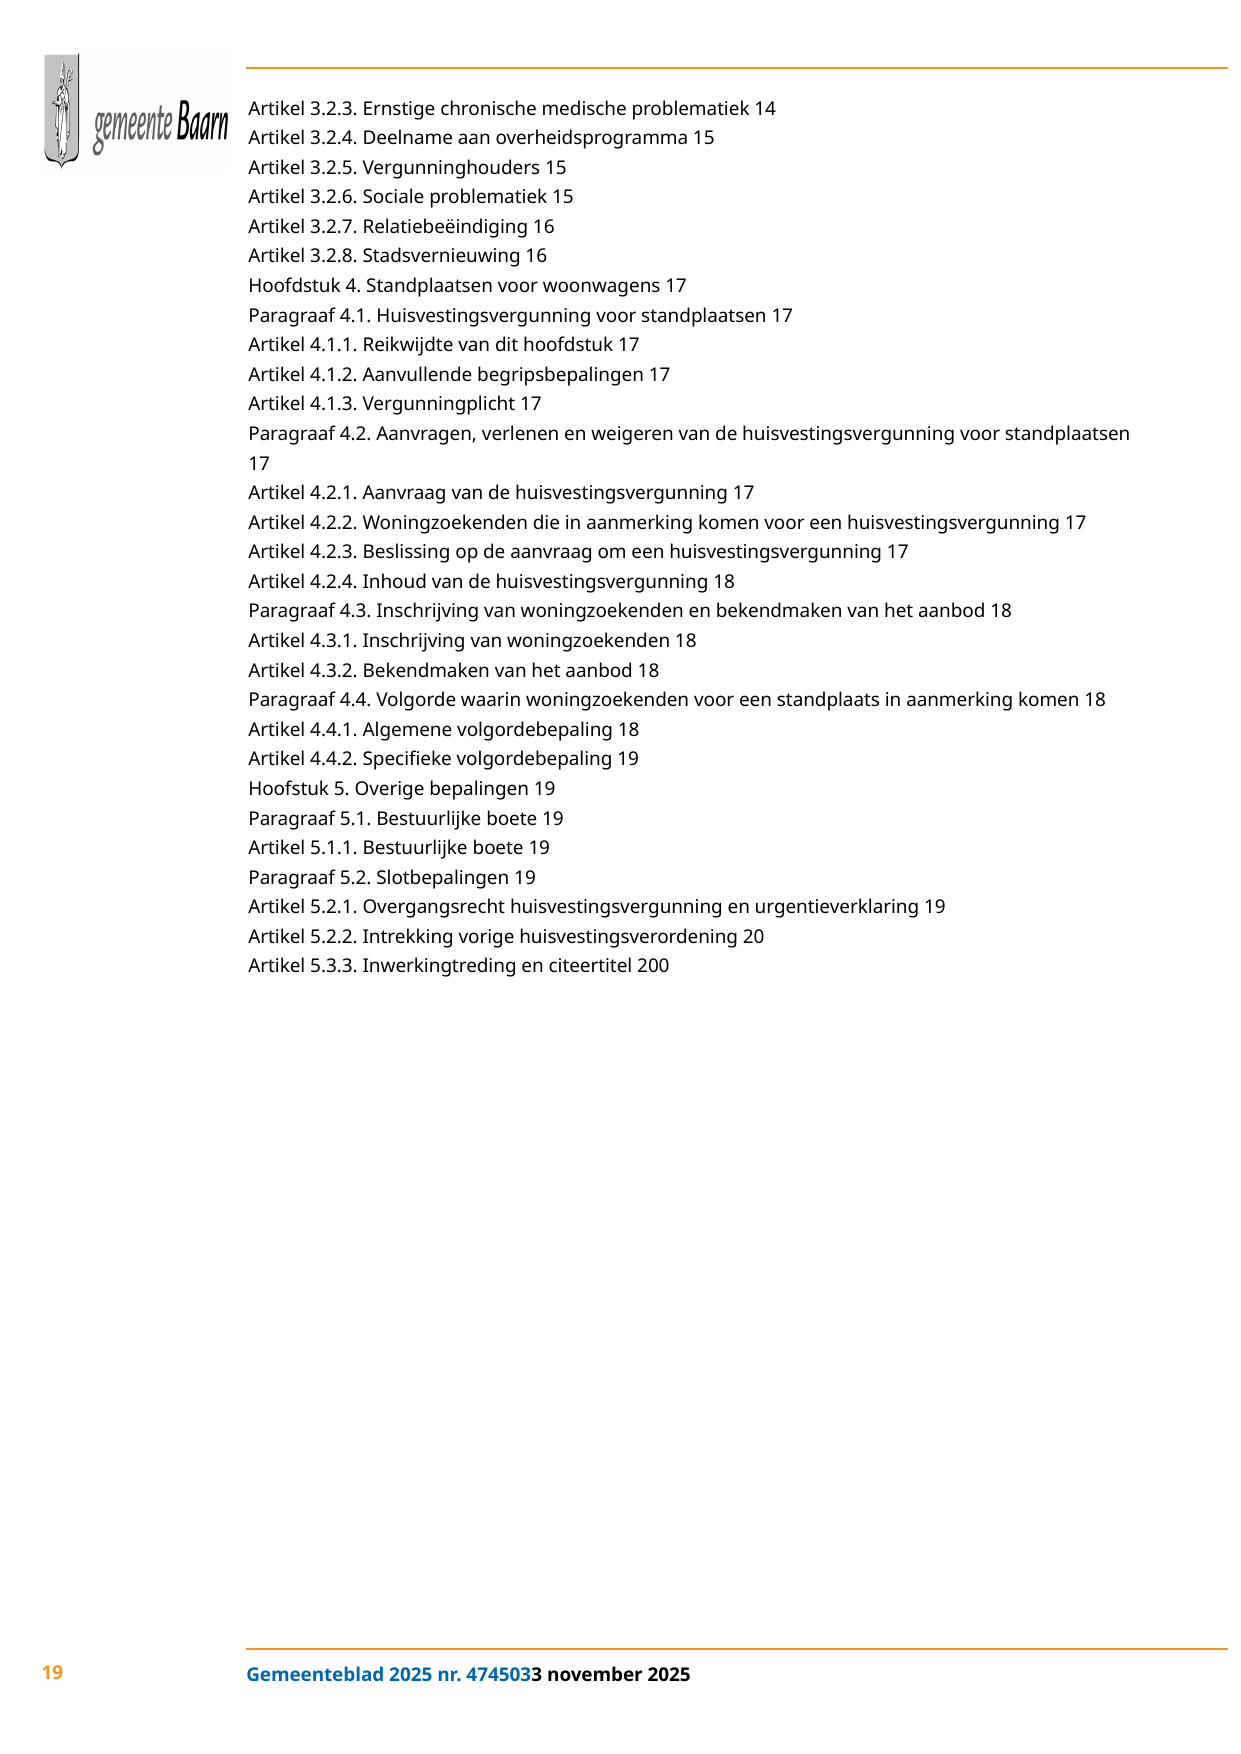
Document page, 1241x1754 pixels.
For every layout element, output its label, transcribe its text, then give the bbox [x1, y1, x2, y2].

text Artikel 5.1.1. Bestuurlijke boete 19 [248, 834, 1152, 860]
text Artikel 3.2.3. Ernstige chronische medische problematiek 14 [248, 95, 1152, 121]
text Artikel 4.2.1. Aanvraag van de huisvestingsvergunning 17 [248, 479, 1152, 505]
text Paragraaf 4.2. Aanvragen, verlenen en weigeren van de huisvestingsvergunning voor standplaatsen 17 [248, 420, 1152, 476]
text Paragraaf 5.1. Bestuurlijke boete 19 [248, 805, 1152, 831]
text Paragraaf 4.1. Huisvestingsvergunning voor standplaatsen 17 [248, 302, 1152, 328]
text Artikel 3.2.5. Vergunninghouders 15 [248, 154, 1152, 180]
text Hoofstuk 5. Overige bepalingen 19 [248, 775, 1152, 801]
text Artikel 4.3.1. Inschrijving van woningzoekenden 18 [248, 627, 1152, 653]
text Artikel 3.2.6. Sociale problematiek 15 [248, 183, 1152, 209]
text Artikel 4.2.4. Inhoud van de huisvestingsvergunning 18 [248, 568, 1152, 594]
text Artikel 5.2.2. Intrekking vorige huisvestingsverordening 20 [248, 923, 1152, 949]
text Artikel 3.2.4. Deelname aan overheidsprogramma 15 [248, 124, 1152, 150]
text Artikel 5.2.1. Overgangsrecht huisvestingsvergunning en urgentieverklaring 19 [248, 893, 1152, 919]
text Hoofdstuk 4. Standplaatsen voor woonwagens 17 [248, 272, 1152, 298]
text Artikel 3.2.7. Relatiebeëindiging 16 [248, 213, 1152, 239]
text Artikel 4.1.1. Reikwijdte van dit hoofdstuk 17 [248, 331, 1152, 357]
text Paragraaf 5.2. Slotbepalingen 19 [248, 864, 1152, 890]
picture [41, 47, 231, 172]
text Artikel 4.1.2. Aanvullende begripsbepalingen 17 [248, 361, 1152, 387]
text Artikel 4.4.1. Algemene volgordebepaling 18 [248, 716, 1152, 742]
text Artikel 4.1.3. Vergunningplicht 17 [248, 391, 1152, 416]
text Artikel 4.4.2. Specifieke volgordebepaling 19 [248, 746, 1152, 771]
text Artikel 5.3.3. Inwerkingtreding en citeertitel 200 [248, 953, 1152, 978]
text Artikel 4.2.2. Woningzoekenden die in aanmerking komen voor een huisvestingsvergunning 17 [248, 509, 1152, 535]
text Paragraaf 4.4. Volgorde waarin woningzoekenden voor een standplaats in aanmerking komen 18 [248, 686, 1152, 712]
text Paragraaf 4.3. Inschrijving van woningzoekenden en bekendmaken van het aanbod 18 [248, 598, 1152, 623]
text Artikel 4.3.2. Bekendmaken van het aanbod 18 [248, 657, 1152, 683]
text Artikel 4.2.3. Beslissing op de aanvraag om een huisvestingsvergunning 17 [248, 538, 1152, 564]
text Artikel 3.2.8. Stadsvernieuwing 16 [248, 243, 1152, 268]
